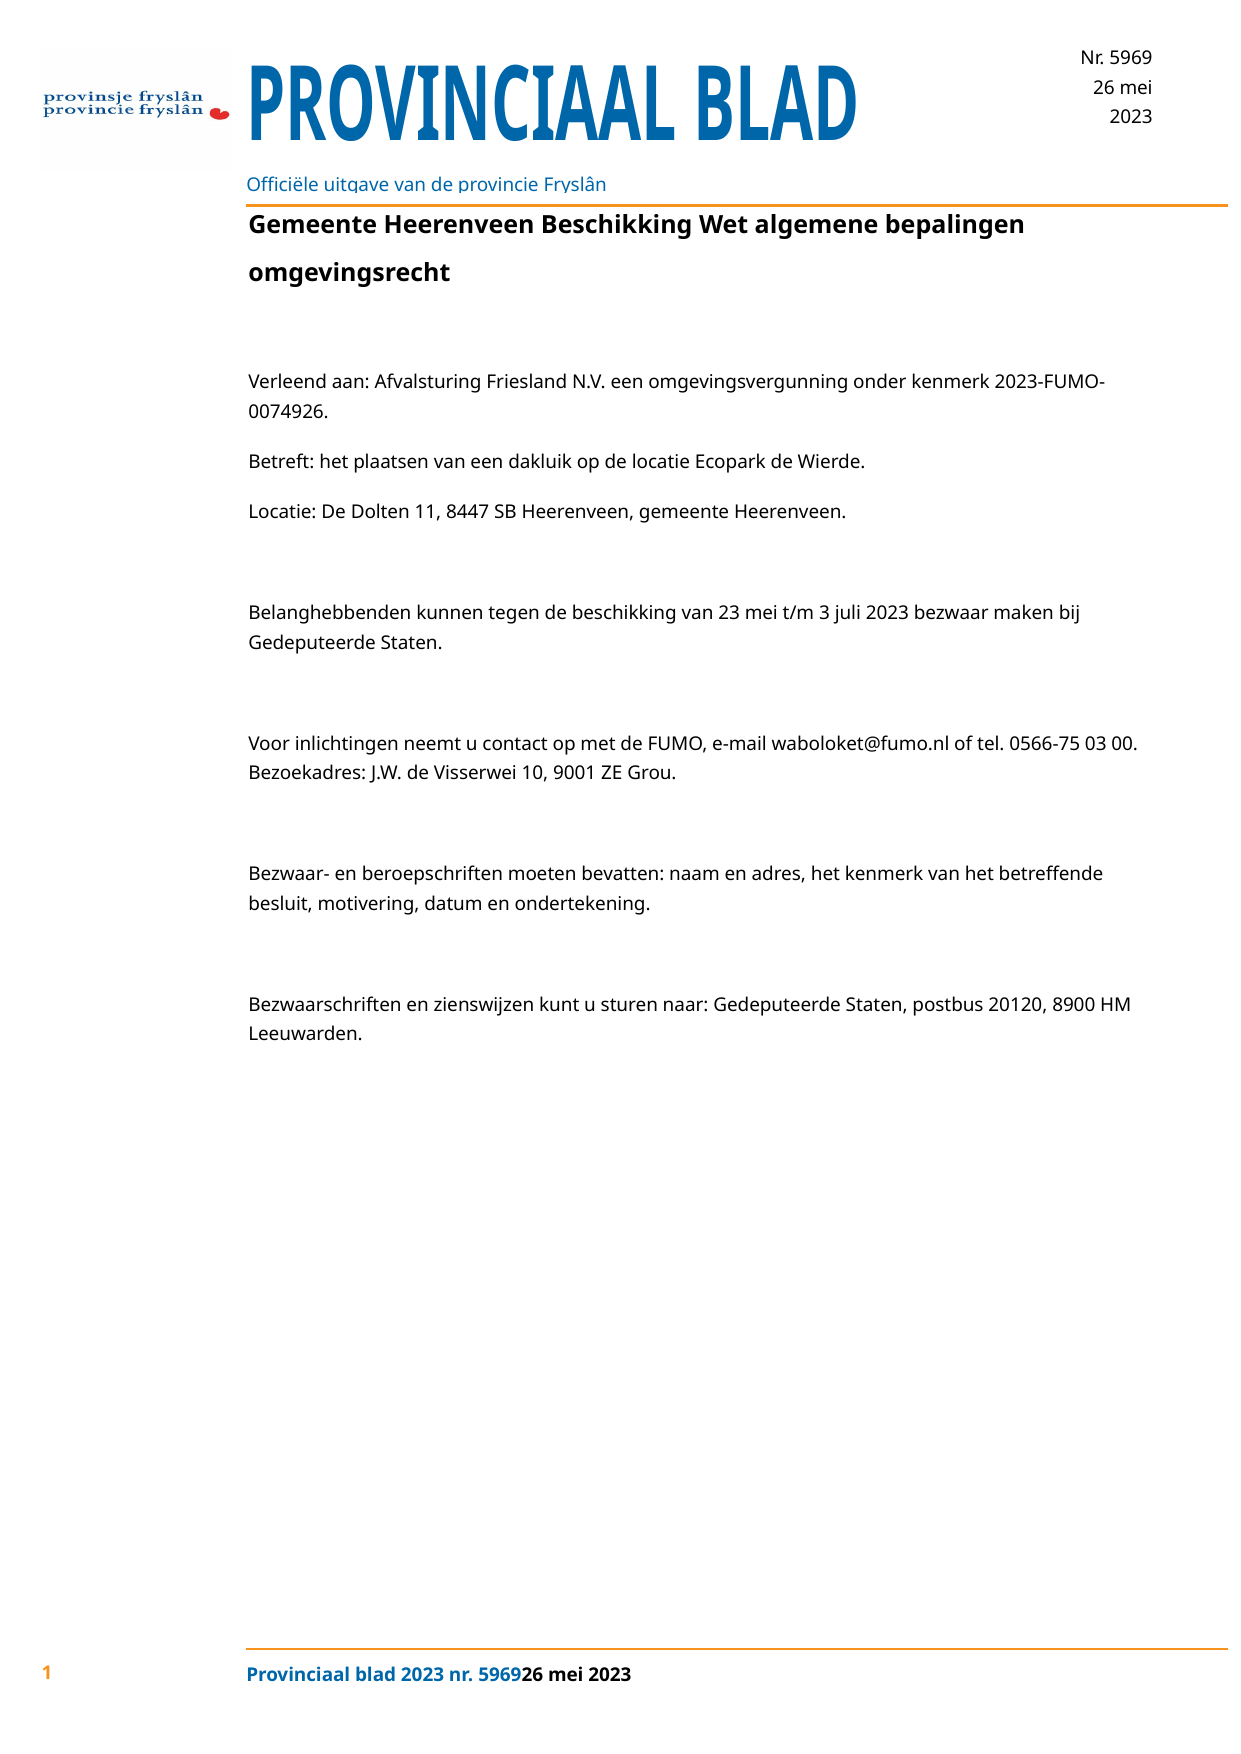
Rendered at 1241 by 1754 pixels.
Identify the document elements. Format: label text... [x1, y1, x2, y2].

text Betreft: het plaatsen van een dakluik op de locatie Ecopark de Wierde. [248, 448, 1152, 474]
text Bezwaarschriften en zienswijzen kunt u sturen naar: Gedeputeerde Staten, postbus 20120, 8900 HM Leeuwarden. [248, 991, 1152, 1046]
text Locatie: De Dolten 11, 8447 SB Heerenveen, gemeente Heerenveen. [248, 499, 1152, 524]
text Voor inlichtingen neemt u contact op met de FUMO, e-mail waboloket@fumo.nl of tel. 0566-75 03 00. Bezoekadres: J.W. de Visserwei 10, 9001 ZE Grou. [248, 730, 1152, 785]
text Gemeente Heerenveen Beschikking Wet algemene bepalingen omgevingsrecht [248, 207, 1152, 288]
text Belanghebbenden kunnen tegen de beschikking van 23 mei t/m 3 juli 2023 bezwaar maken bij Gedeputeerde Staten. [248, 599, 1152, 655]
text Verleend aan: Afvalsturing Friesland N.V. een omgevingsvergunning onder kenmerk 2023-FUMO-0074926. [248, 368, 1152, 424]
picture [41, 47, 231, 172]
text Bezwaar- en beroepschriften moeten bevatten: naam en adres, het kenmerk van het betreffende besluit, motivering, datum en ondertekening. [248, 860, 1152, 916]
